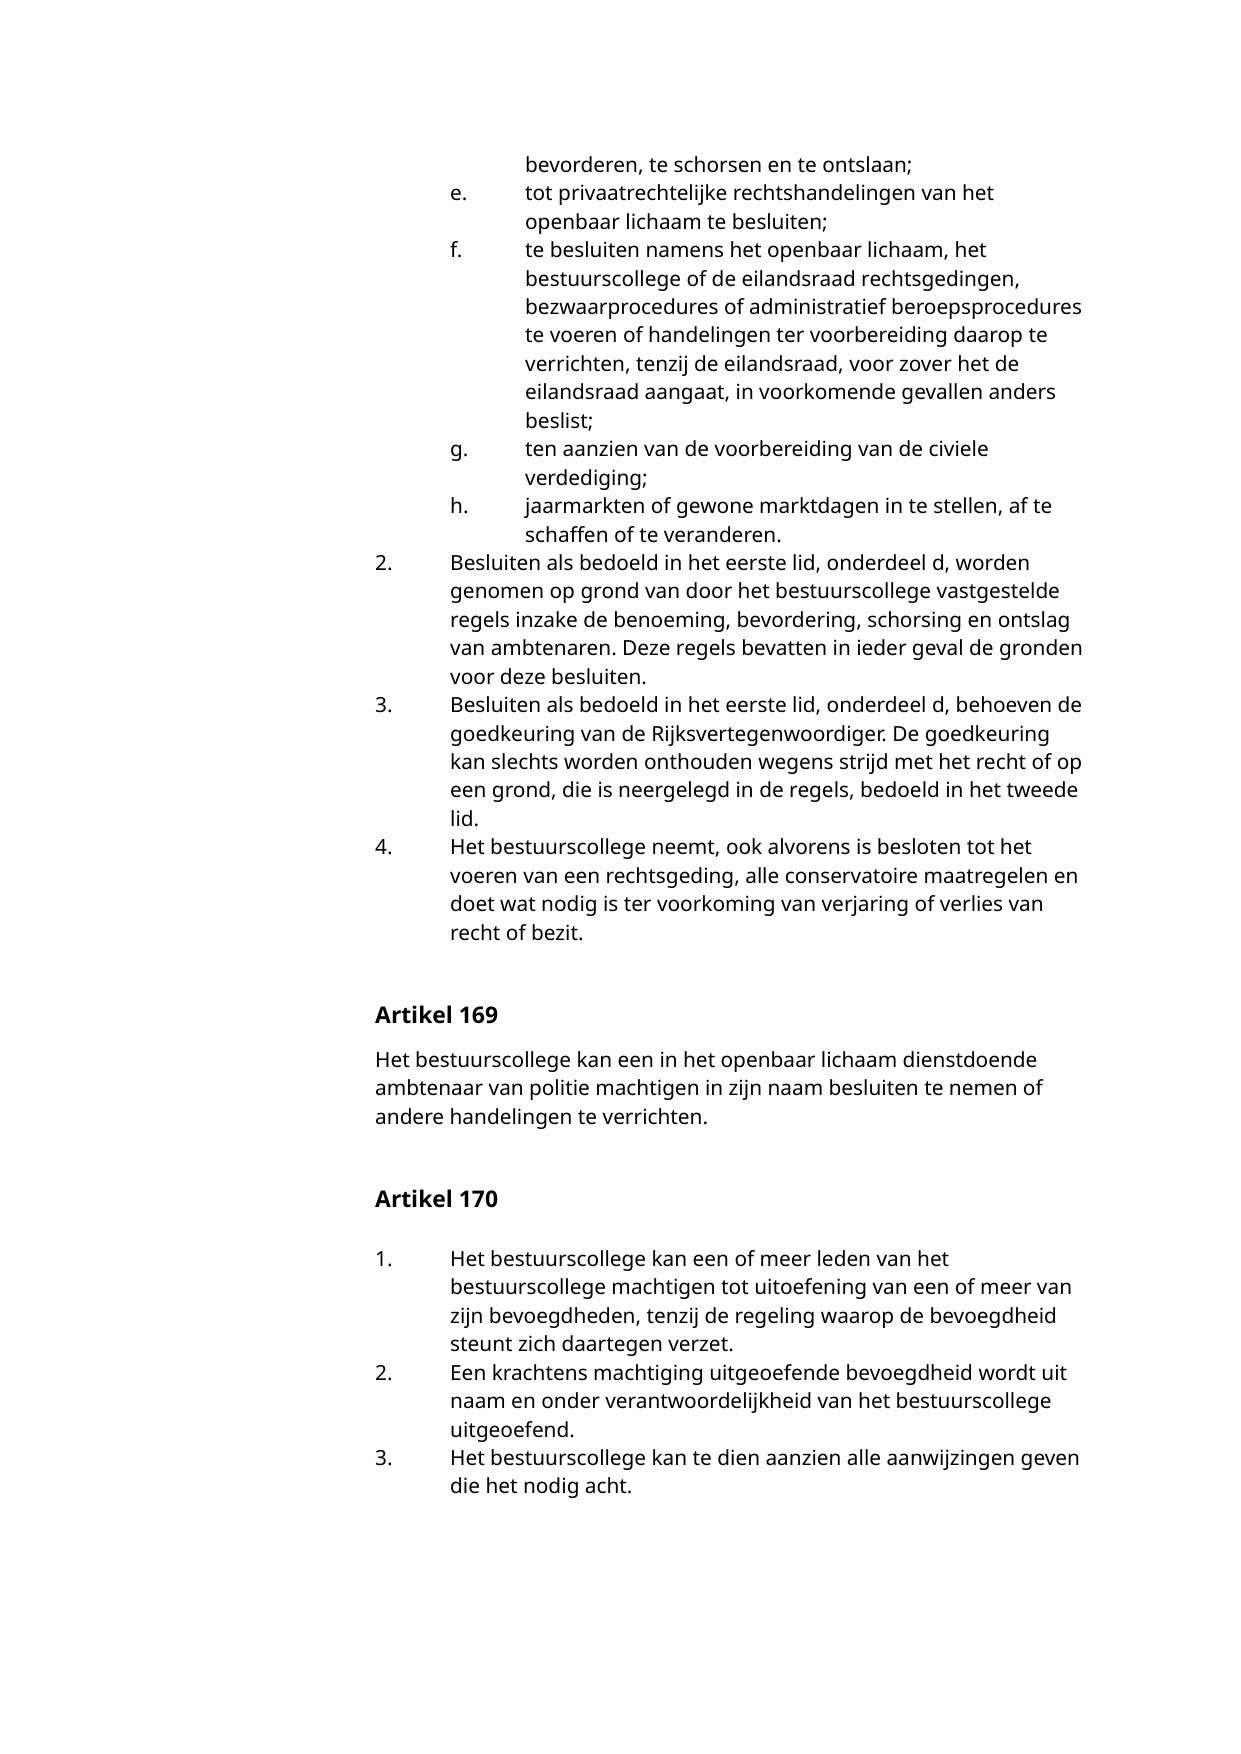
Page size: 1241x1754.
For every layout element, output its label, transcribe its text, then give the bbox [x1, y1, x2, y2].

list te besluiten namens het openbaar lichaam, het bestuurscollege of de eilandsraad rechtsgedingen, bezwaarprocedures of administratief beroepsprocedures te voeren of handelingen ter voorbereiding daarop te verrichten, tenzij de eilandsraad, voor zover het de eilandsraad aangaat, in voorkomende gevallen anders beslist; [450, 235, 1090, 434]
list Het bestuurscollege neemt, ook alvorens is besloten tot het voeren van een rechtsgeding, alle conservatoire maatregelen en doet wat nodig is ter voorkoming van verjaring of verlies van recht of bezit. [375, 832, 1090, 946]
list Besluiten als bedoeld in het eerste lid, onderdeel d, behoeven de goedkeuring van de Rijksvertegenwoordiger. De goedkeuring kan slechts worden onthouden wegens strijd met het recht of op een grond, die is neergelegd in de regels, bedoeld in het tweede lid. [375, 690, 1090, 832]
list Het bestuurscollege kan een of meer leden van het bestuurscollege machtigen tot uitoefening van een of meer van zijn bevoegdheden, tenzij de regeling waarop de bevoegdheid steunt zich daartegen verzet. [375, 1244, 1090, 1358]
list jaarmarkten of gewone marktdagen in te stellen, af te schaffen of te veranderen. [450, 491, 1090, 548]
subtitle Artikel 170 [375, 1183, 1090, 1214]
list tot privaatrechtelijke rechtshandelingen van het openbaar lichaam te besluiten; [450, 178, 1090, 235]
list bevorderen, te schorsen en te ontslaan; [450, 150, 1090, 178]
text Het bestuurscollege kan een in het openbaar lichaam dienstdoende ambtenaar van politie machtigen in zijn naam besluiten te nemen of andere handelingen te verrichten. [375, 1045, 1090, 1130]
list Besluiten als bedoeld in het eerste lid, onderdeel d, worden genomen op grond van door het bestuurscollege vastgestelde regels inzake de benoeming, bevordering, schorsing en ontslag van ambtenaren. Deze regels bevatten in ieder geval de gronden voor deze besluiten. [375, 548, 1090, 690]
list ten aanzien van de voorbereiding van de civiele verdediging; [450, 434, 1090, 491]
subtitle Artikel 169 [375, 999, 1090, 1030]
list Een krachtens machtiging uitgeoefende bevoegdheid wordt uit naam en onder verantwoordelijkheid van het bestuurscollege uitgeoefend. [375, 1358, 1090, 1443]
list Het bestuurscollege kan te dien aanzien alle aanwijzingen geven die het nodig acht. [375, 1443, 1090, 1500]
